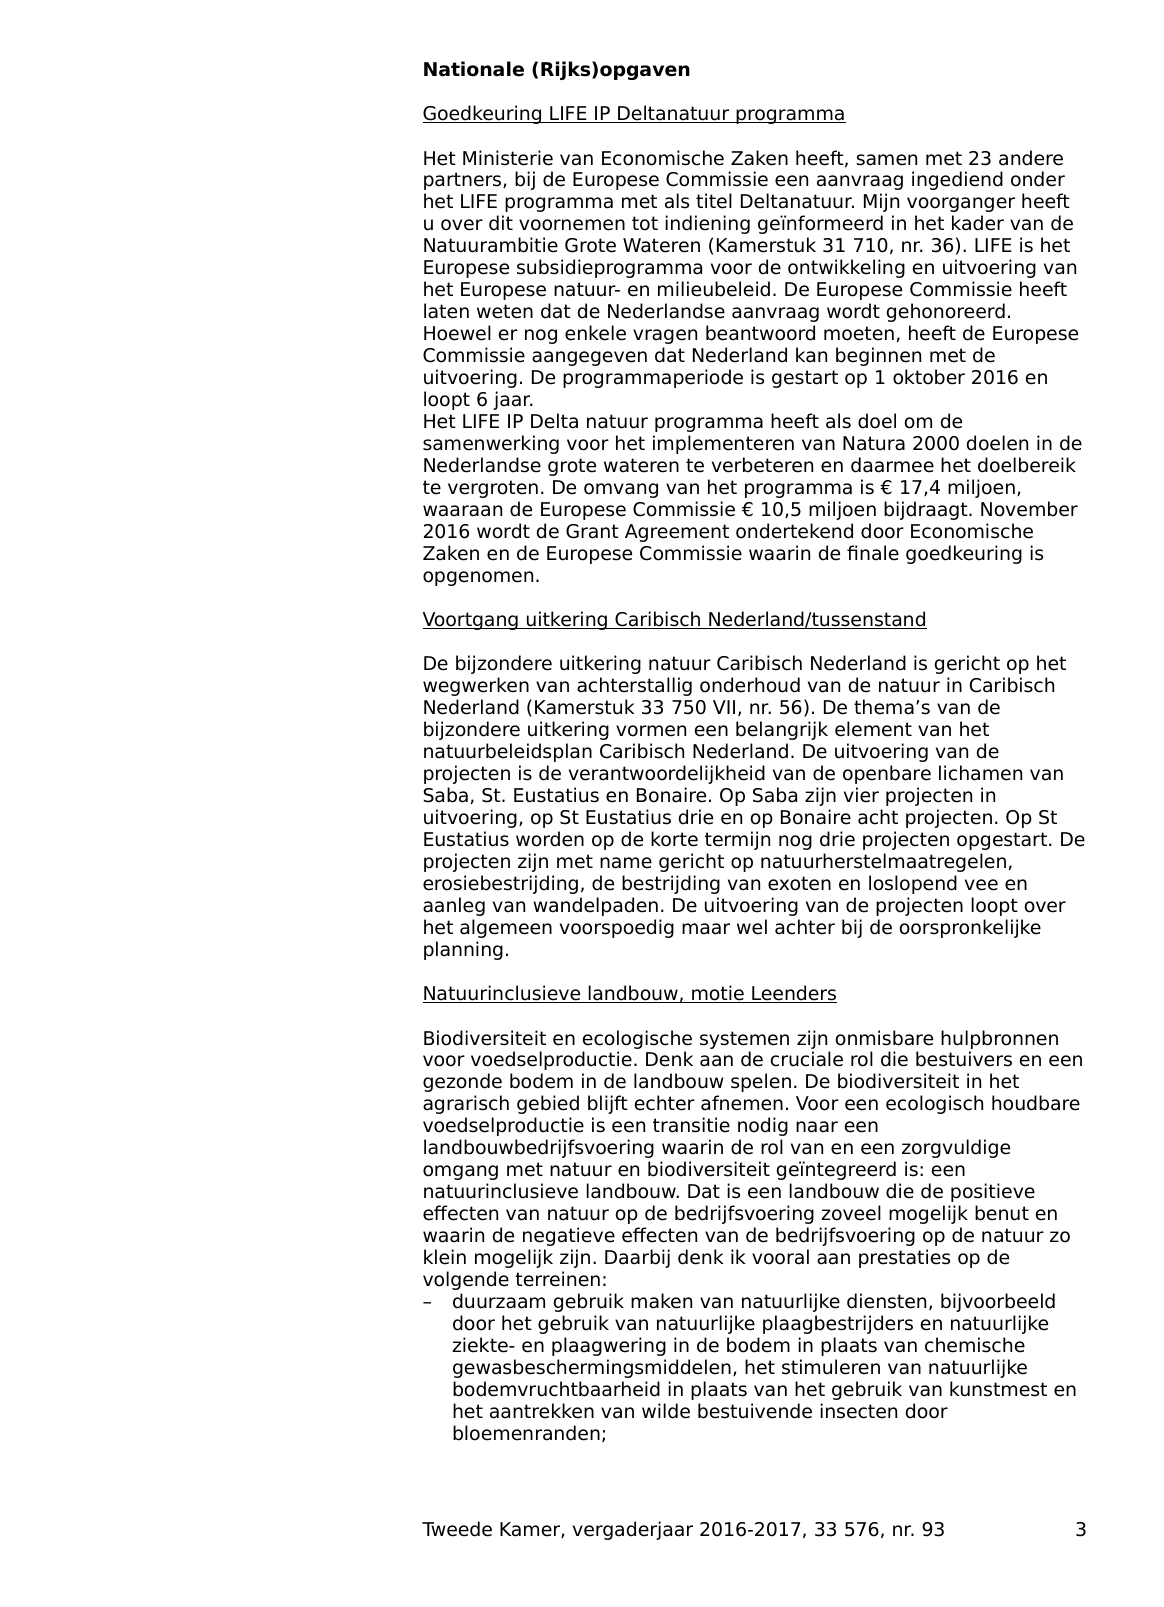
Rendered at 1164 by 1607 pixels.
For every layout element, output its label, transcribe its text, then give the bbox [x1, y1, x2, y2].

text Biodiversiteit en ecologische systemen zijn onmisbare hulpbronnen voor voedselproductie. Denk aan de cruciale rol die bestuivers en een gezonde bodem in de landbouw spelen. De biodiversiteit in het agrarisch gebied blijft echter afnemen. Voor een ecologisch houdbare voedselproductie is een transitie nodig naar een landbouwbedrijfsvoering waarin de rol van en een zorgvuldige omgang met natuur en biodiversiteit geïntegreerd is: een natuurinclusieve landbouw. Dat is een landbouw die de positieve effecten van natuur op de bedrijfsvoering zoveel mogelijk benut en waarin de negatieve effecten van de bedrijfsvoering op de natuur zo klein mogelijk zijn. Daarbij denk ik vooral aan prestaties op de volgende terreinen: [422, 1027, 1087, 1291]
subtitle Natuurinclusieve landbouw, motie Leenders [422, 983, 1087, 1005]
text Het LIFE IP Delta natuur programma heeft als doel om de samenwerking voor het implementeren van Natura 2000 doelen in de Nederlandse grote wateren te verbeteren en daarmee het doelbereik te vergroten. De omvang van het programma is € 17,4 miljoen, waaraan de Europese Commissie € 10,5 miljoen bijdraagt. November 2016 wordt de Grant Agreement ondertekend door Economische Zaken en de Europese Commissie waarin de finale goedkeuring is opgenomen. [422, 411, 1087, 587]
subtitle Nationale (Rijks)opgaven [422, 59, 1087, 81]
text Het Ministerie van Economische Zaken heeft, samen met 23 andere partners, bij de Europese Commissie een aanvraag ingediend onder het LIFE programma met als titel Deltanatuur. Mijn voorganger heeft u over dit voornemen tot indiening geïnformeerd in het kader van de Natuurambitie Grote Wateren (Kamerstuk 31 710, nr. 36). LIFE is het Europese subsidieprogramma voor de ontwikkeling en uitvoering van het Europese natuur- en milieubeleid. De Europese Commissie heeft laten weten dat de Nederlandse aanvraag wordt gehonoreerd. Hoewel er nog enkele vragen beantwoord moeten, heeft de Europese Commissie aangegeven dat Nederland kan beginnen met de uitvoering. De programmaperiode is gestart op 1 oktober 2016 en loopt 6 jaar. [422, 147, 1087, 411]
subtitle Goedkeuring LIFE IP Deltanatuur programma [422, 103, 1087, 125]
text De bijzondere uitkering natuur Caribisch Nederland is gericht op het wegwerken van achterstallig onderhoud van de natuur in Caribisch Nederland (Kamerstuk 33 750 VII, nr. 56). De thema’s van de bijzondere uitkering vormen een belangrijk element van het natuurbeleidsplan Caribisch Nederland. De uitvoering van de projecten is de verantwoordelijkheid van de openbare lichamen van Saba, St. Eustatius en Bonaire. Op Saba zijn vier projecten in uitvoering, op St Eustatius drie en op Bonaire acht projecten. Op St Eustatius worden op de korte termijn nog drie projecten opgestart. De projecten zijn met name gericht op natuurherstelmaatregelen, erosiebestrijding, de bestrijding van exoten en loslopend vee en aanleg van wandelpaden. De uitvoering van de projecten loopt over het algemeen voorspoedig maar wel achter bij de oorspronkelijke planning. [422, 653, 1087, 961]
subtitle Voortgang uitkering Caribisch Nederland/tussenstand [422, 609, 1087, 631]
text – duurzaam gebruik maken van natuurlijke diensten, bijvoorbeeld door het gebruik van natuurlijke plaagbestrijders en natuurlijke ziekte- en plaagwering in de bodem in plaats van chemische gewasbeschermingsmiddelen, het stimuleren van natuurlijke bodemvruchtbaarheid in plaats van het gebruik van kunstmest en het aantrekken van wilde bestuivende insecten door bloemenranden; [422, 1291, 1087, 1445]
